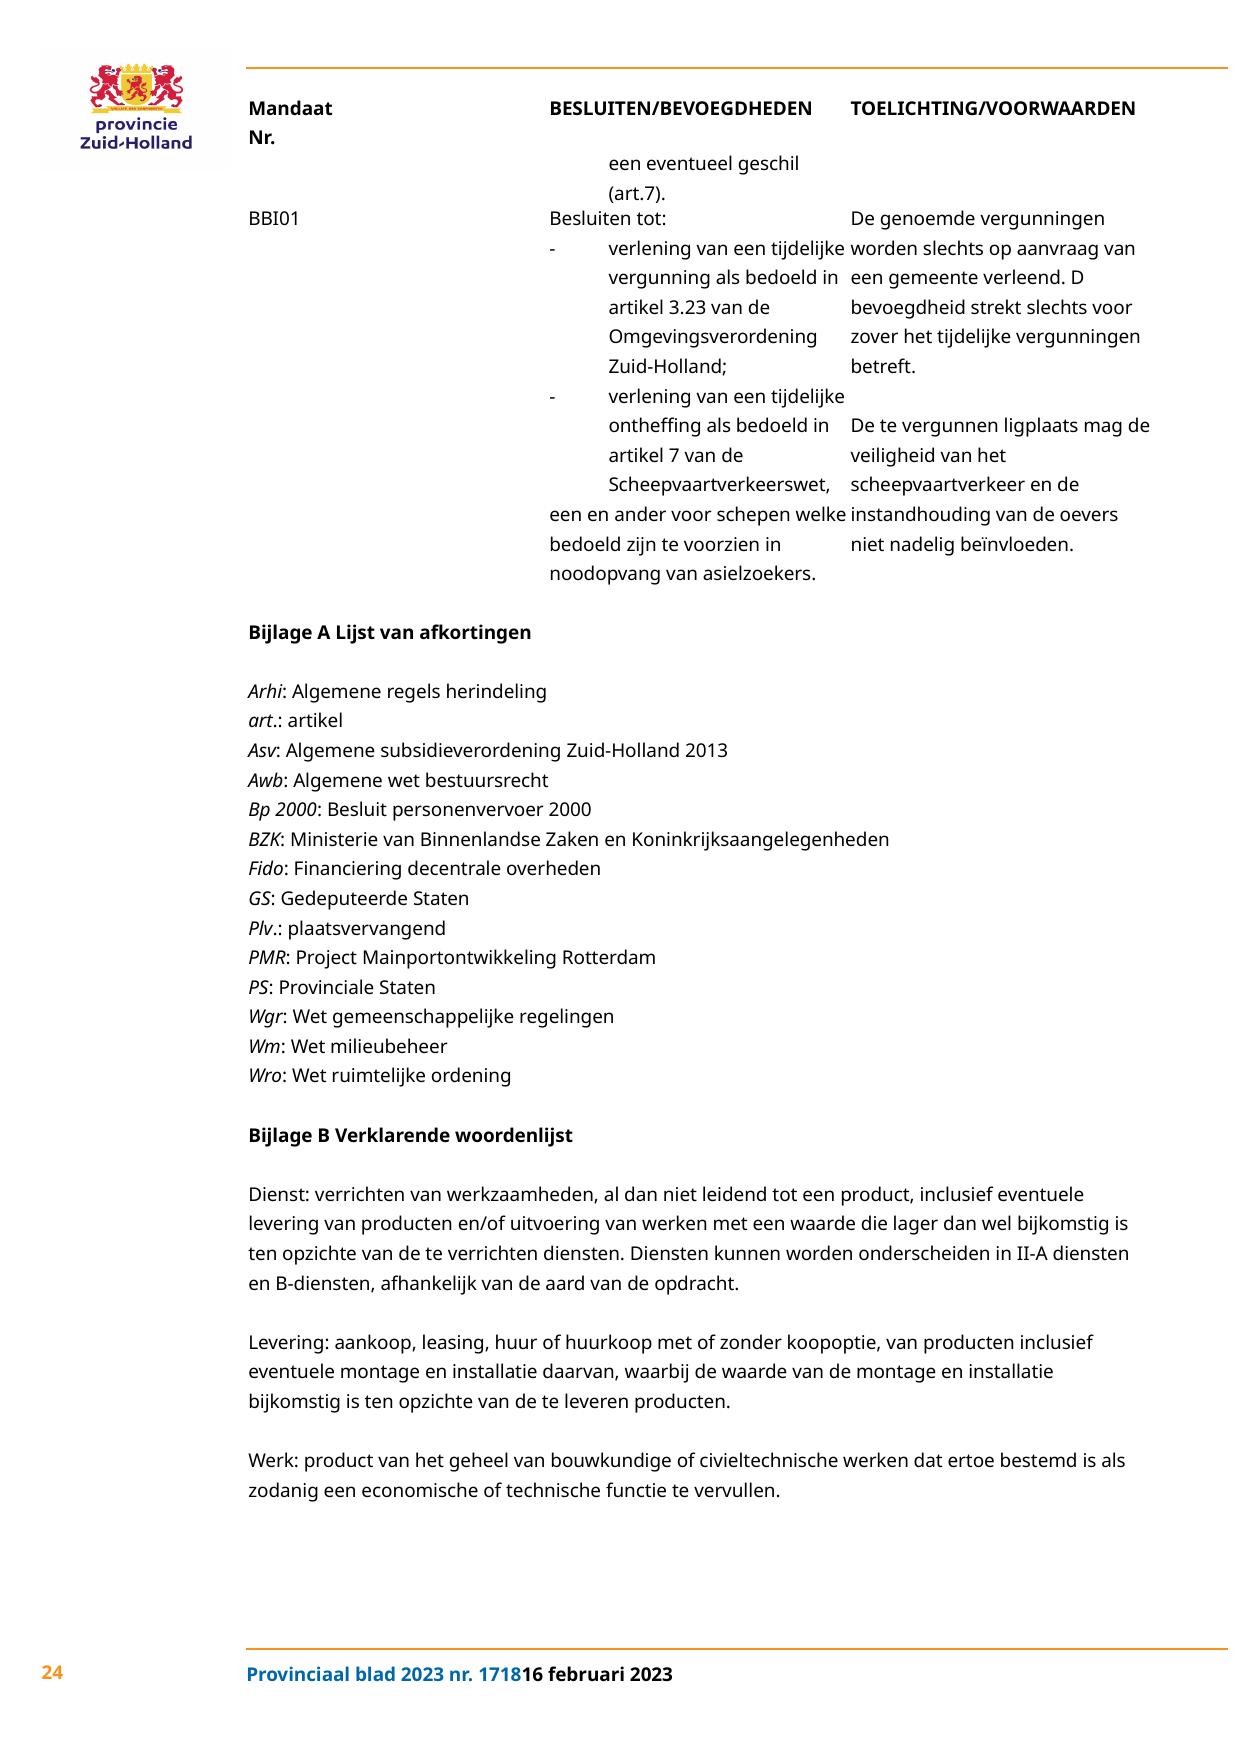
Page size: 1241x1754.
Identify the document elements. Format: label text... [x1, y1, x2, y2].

text PS: Provinciale Staten [248, 974, 1152, 1000]
text Bijlage A Lijst van afkortingen [248, 619, 1152, 645]
table_cell [850, 150, 1152, 205]
text Awb: Algemene wet bestuursrecht [248, 767, 1152, 793]
text BZK: Ministerie van Binnenlandse Zaken en Koninkrijksaangelegenheden [248, 826, 1152, 852]
table_cell [248, 150, 549, 205]
text Wgr: Wet gemeenschappelijke regelingen [248, 1003, 1152, 1029]
text Plv.: plaatsvervangend [248, 915, 1152, 941]
table_cell Besluiten tot: verlening van een tijdelijke vergunning als bedoeld in artikel 3.23 van de Omgevingsverordening Zuid-Holland; verlening van een tijdelijke ontheffing als bedoeld in artikel 7 van de Scheepvaartverkeerswet, een en ander voor schepen welke bedoeld zijn te voorzien in noodopvang van asielzoekers. [549, 205, 850, 586]
text Levering: aankoop, leasing, huur of huurkoop met of zonder koopoptie, van producten inclusief eventuele montage en installatie daarvan, waarbij de waarde van de montage en installatie bijkomstig is ten opzichte van de te leveren producten. [248, 1329, 1152, 1414]
table_cell een eventueel geschil (art.7). [549, 150, 850, 205]
text Bp 2000: Besluit personenvervoer 2000 [248, 796, 1152, 822]
table_header Mandaat Nr. [248, 95, 549, 150]
text Dienst: verrichten van werkzaamheden, al dan niet leidend tot een product, inclusief eventuele levering van producten en/of uitvoering van werken met een waarde die lager dan wel bijkomstig is ten opzichte van de te verrichten diensten. Diensten kunnen worden onderscheiden in II-A diensten en B-diensten, afhankelijk van de aard van de opdracht. [248, 1181, 1152, 1296]
table_cell BBI01 [248, 205, 549, 586]
text Arhi: Algemene regels herindeling [248, 678, 1152, 704]
table_header TOELICHTING/VOORWAARDEN [850, 95, 1152, 150]
text art.: artikel [248, 708, 1152, 733]
text Werk: product van het geheel van bouwkundige of civieltechnische werken dat ertoe bestemd is als zodanig een economische of technische functie te vervullen. [248, 1447, 1152, 1503]
picture [41, 47, 231, 172]
text Fido: Financiering decentrale overheden [248, 856, 1152, 881]
text Asv: Algemene subsidieverordening Zuid-Holland 2013 [248, 737, 1152, 763]
text GS: Gedeputeerde Staten [248, 885, 1152, 911]
text Bijlage B Verklarende woordenlijst [248, 1122, 1152, 1148]
text Wro: Wet ruimtelijke ordening [248, 1063, 1152, 1088]
text PMR: Project Mainportontwikkeling Rotterdam [248, 944, 1152, 970]
table_header BESLUITEN/BEVOEGDHEDEN [549, 95, 850, 150]
text Wm: Wet milieubeheer [248, 1033, 1152, 1059]
table_cell De genoemde vergunningen worden slechts op aanvraag van een gemeente verleend. D bevoegdheid strekt slechts voor zover het tijdelijke vergunningen betreft. De te vergunnen ligplaats mag de veiligheid van het scheepvaartverkeer en de instandhouding van de oevers niet nadelig beïnvloeden. [850, 205, 1152, 586]
